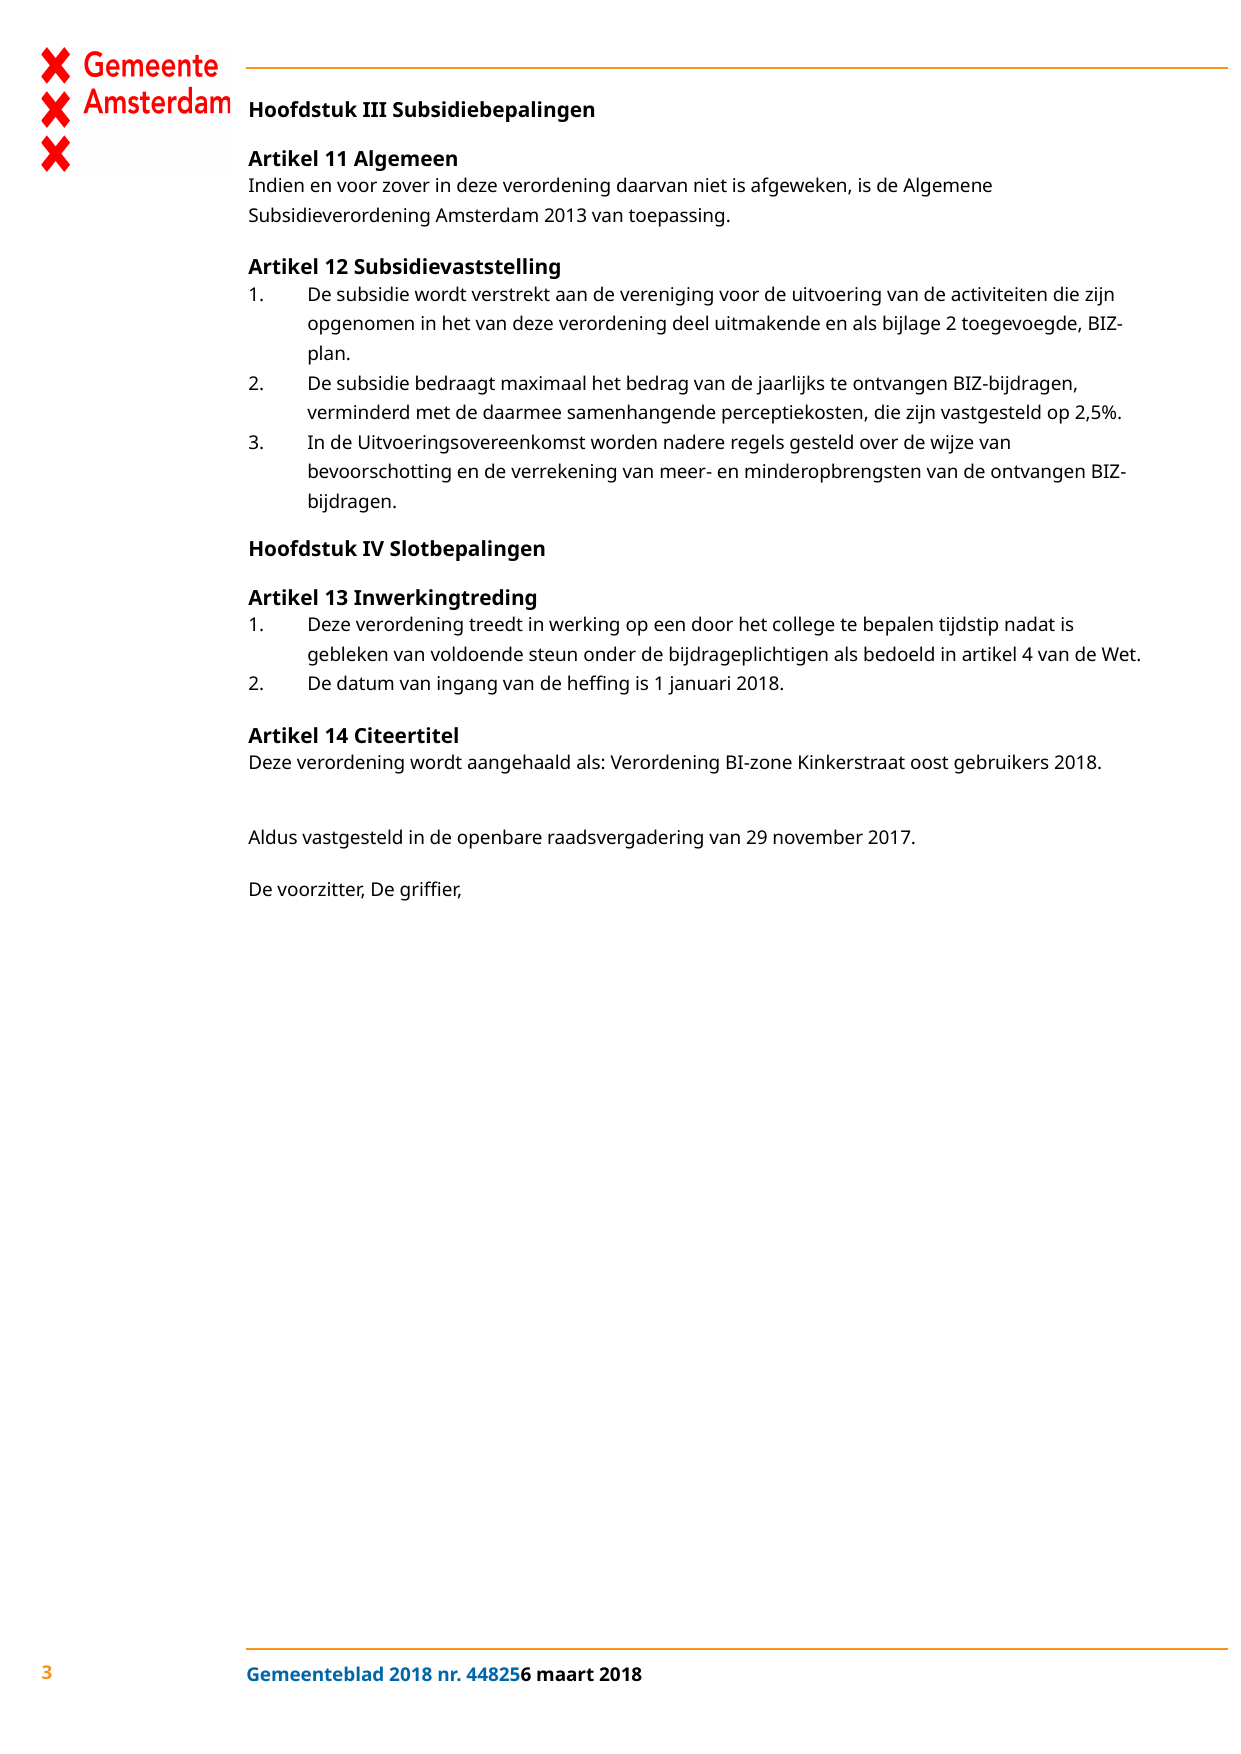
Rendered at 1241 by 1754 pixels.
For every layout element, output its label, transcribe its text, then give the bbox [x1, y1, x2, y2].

list De subsidie bedraagt maximaal het bedrag van de jaarlijks te ontvangen BIZ-bijdragen, verminderd met de daarmee samenhangende perceptiekosten, die zijn vastgesteld op 2,5%. [248, 370, 1152, 425]
text Hoofdstuk III Subsidiebepalingen [248, 95, 1152, 123]
list In de Uitvoeringsovereenkomst worden nadere regels gesteld over de wijze van bevoorschotting en de verrekening van meer- en minderopbrengsten van de ontvangen BIZ-bijdragen. [248, 429, 1152, 514]
text Artikel 11 Algemeen [248, 144, 1152, 172]
text Hoofdstuk IV Slotbepalingen [248, 534, 1152, 562]
list Deze verordening treedt in werking op een door het college te bepalen tijdstip nadat is gebleken van voldoende steun onder de bijdrageplichtigen als bedoeld in artikel 4 van de Wet. [248, 611, 1152, 667]
list De subsidie wordt verstrekt aan de vereniging voor de uitvoering van de activiteiten die zijn opgenomen in het van deze verordening deel uitmakende en als bijlage 2 toegevoegde, BIZ-plan. [248, 281, 1152, 366]
picture [41, 47, 231, 172]
text Deze verordening wordt aangehaald als: Verordening BI-zone Kinkerstraat oost gebruikers 2018. [248, 749, 1152, 775]
text Indien en voor zover in deze verordening daarvan niet is afgeweken, is de Algemene Subsidieverordening Amsterdam 2013 van toepassing. [248, 172, 1152, 228]
text De voorzitter, De griffier, [248, 876, 1152, 902]
text Artikel 14 Citeertitel [248, 721, 1152, 749]
text Artikel 13 Inwerkingtreding [248, 583, 1152, 611]
list De datum van ingang van de heffing is 1 januari 2018. [248, 671, 1152, 696]
text Artikel 12 Subsidievaststelling [248, 252, 1152, 281]
text Aldus vastgesteld in de openbare raadsvergadering van 29 november 2017. [248, 824, 1152, 850]
